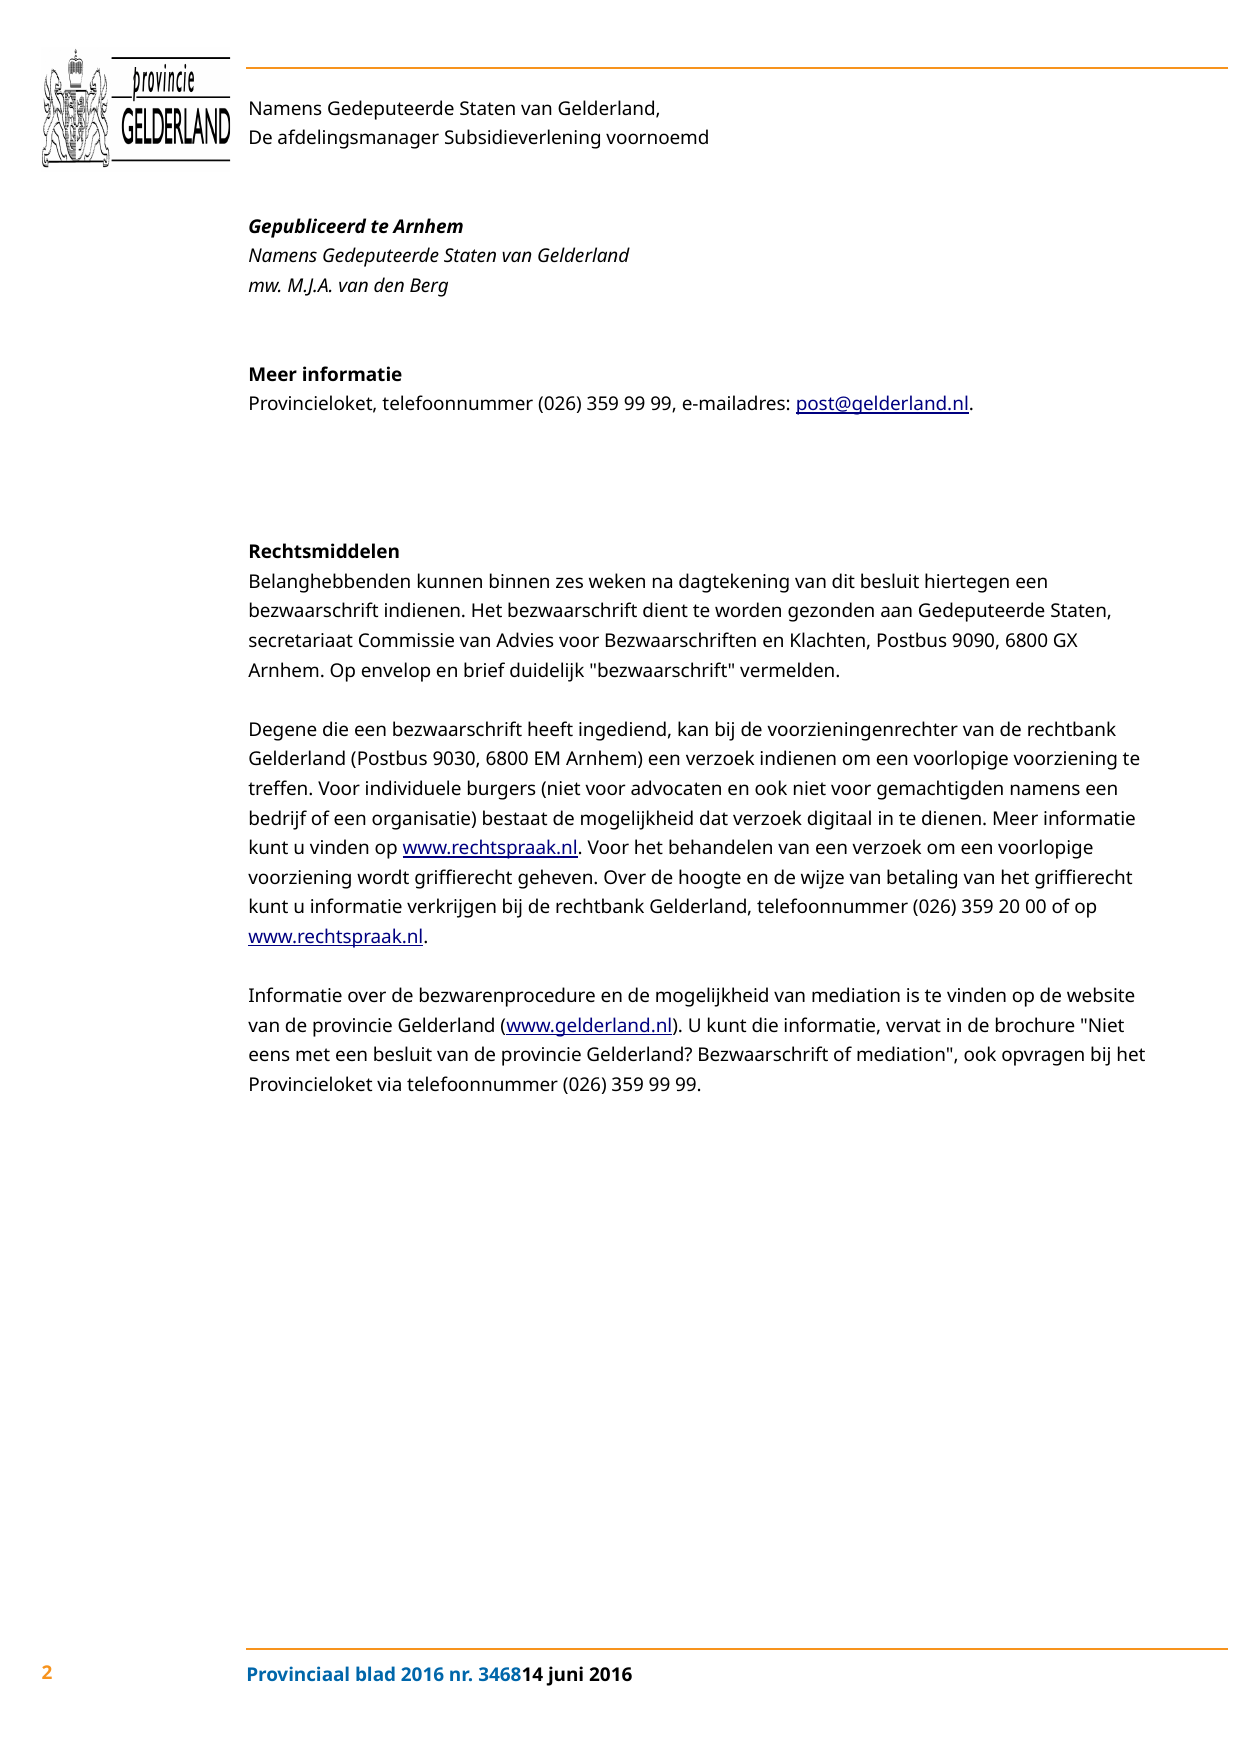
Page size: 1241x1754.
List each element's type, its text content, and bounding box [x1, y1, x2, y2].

text Namens Gedeputeerde Staten van Gelderland, [248, 95, 1152, 121]
picture [41, 47, 231, 172]
text Namens Gedeputeerde Staten van Gelderland [248, 243, 1152, 268]
text Rechtsmiddelen [248, 538, 1152, 564]
text Degene die een bezwaarschrift heeft ingediend, kan bij de voorzieningenrechter van de rechtbank Gelderland (Postbus 9030, 6800 EM Arnhem) een verzoek indienen om een voorlopige voorziening te treffen. Voor individuele burgers (niet voor advocaten en ook niet voor gemachtigden namens een bedrijf of een organisatie) bestaat de mogelijkheid dat verzoek digitaal in te dienen. Meer informatie kunt u vinden op www.rechtspraak.nl. Voor het behandelen van een verzoek om een voorlopige voorziening wordt griffierecht geheven. Over de hoogte en de wijze van betaling van het griffierecht kunt u informatie verkrijgen bij de rechtbank Gelderland, telefoonnummer (026) 359 20 00 of op www.rechtspraak.nl. [248, 716, 1152, 949]
text Gepubliceerd te Arnhem [248, 213, 1152, 239]
text Provincieloket, telefoonnummer (026) 359 99 99, e-mailadres: post@gelderland.nl. [248, 391, 1152, 416]
text Meer informatie [248, 361, 1152, 387]
text Belanghebbenden kunnen binnen zes weken na dagtekening van dit besluit hiertegen een bezwaarschrift indienen. Het bezwaarschrift dient te worden gezonden aan Gedeputeerde Staten, secretariaat Commissie van Advies voor Bezwaarschriften en Klachten, Postbus 9090, 6800 GX Arnhem. Op envelop en brief duidelijk "bezwaarschrift" vermelden. [248, 568, 1152, 683]
text Informatie over de bezwarenprocedure en de mogelijkheid van mediation is te vinden op de website van de provincie Gelderland (www.gelderland.nl). U kunt die informatie, vervat in de brochure "Niet eens met een besluit van de provincie Gelderland? Bezwaarschrift of mediation", ook opvragen bij het Provincieloket via telefoonnummer (026) 359 99 99. [248, 982, 1152, 1097]
text De afdelingsmanager Subsidieverlening voornoemd [248, 124, 1152, 150]
text mw. M.J.A. van den Berg [248, 272, 1152, 298]
